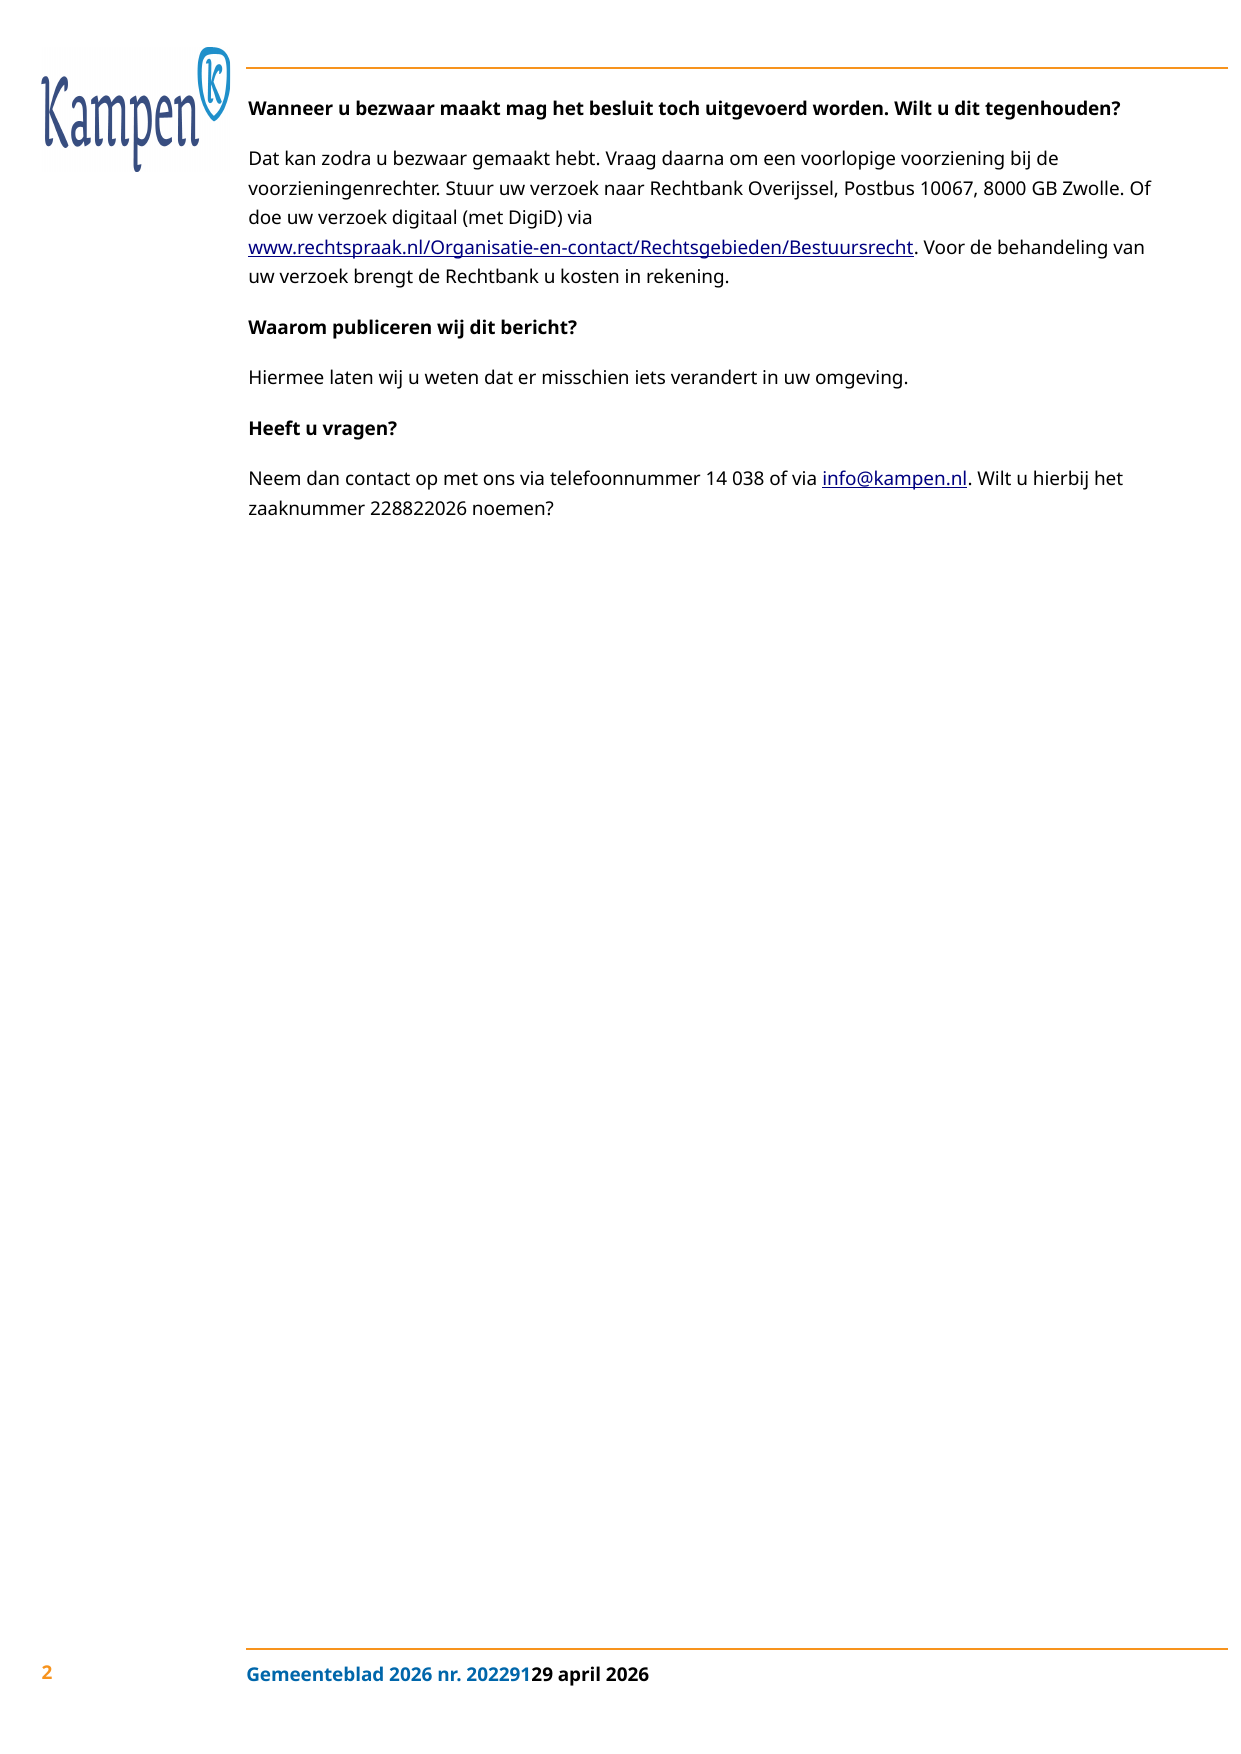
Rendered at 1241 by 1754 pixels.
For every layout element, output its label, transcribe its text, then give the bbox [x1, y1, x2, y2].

text Hiermee laten wij u weten dat er misschien iets verandert in uw omgeving. [248, 364, 1152, 390]
text Heeft u vragen? [248, 415, 1152, 441]
text Wanneer u bezwaar maakt mag het besluit toch uitgevoerd worden. Wilt u dit tegenhouden? [248, 95, 1152, 121]
text Dat kan zodra u bezwaar gemaakt hebt. Vraag daarna om een voorlopige voorziening bij de voorzieningenrechter. Stuur uw verzoek naar Rechtbank Overijssel, Postbus 10067, 8000 GB Zwolle. Of doe uw verzoek digitaal (met DigiD) via www.rechtspraak.nl/Organisatie-en-contact/Rechtsgebieden/Bestuursrecht. Voor de behandeling van uw verzoek brengt de Rechtbank u kosten in rekening. [248, 145, 1152, 289]
text Waarom publiceren wij dit bericht? [248, 314, 1152, 340]
picture [41, 47, 231, 172]
text Neem dan contact op met ons via telefoonnummer 14 038 of via info@kampen.nl. Wilt u hierbij het zaaknummer 228822026 noemen? [248, 465, 1152, 521]
